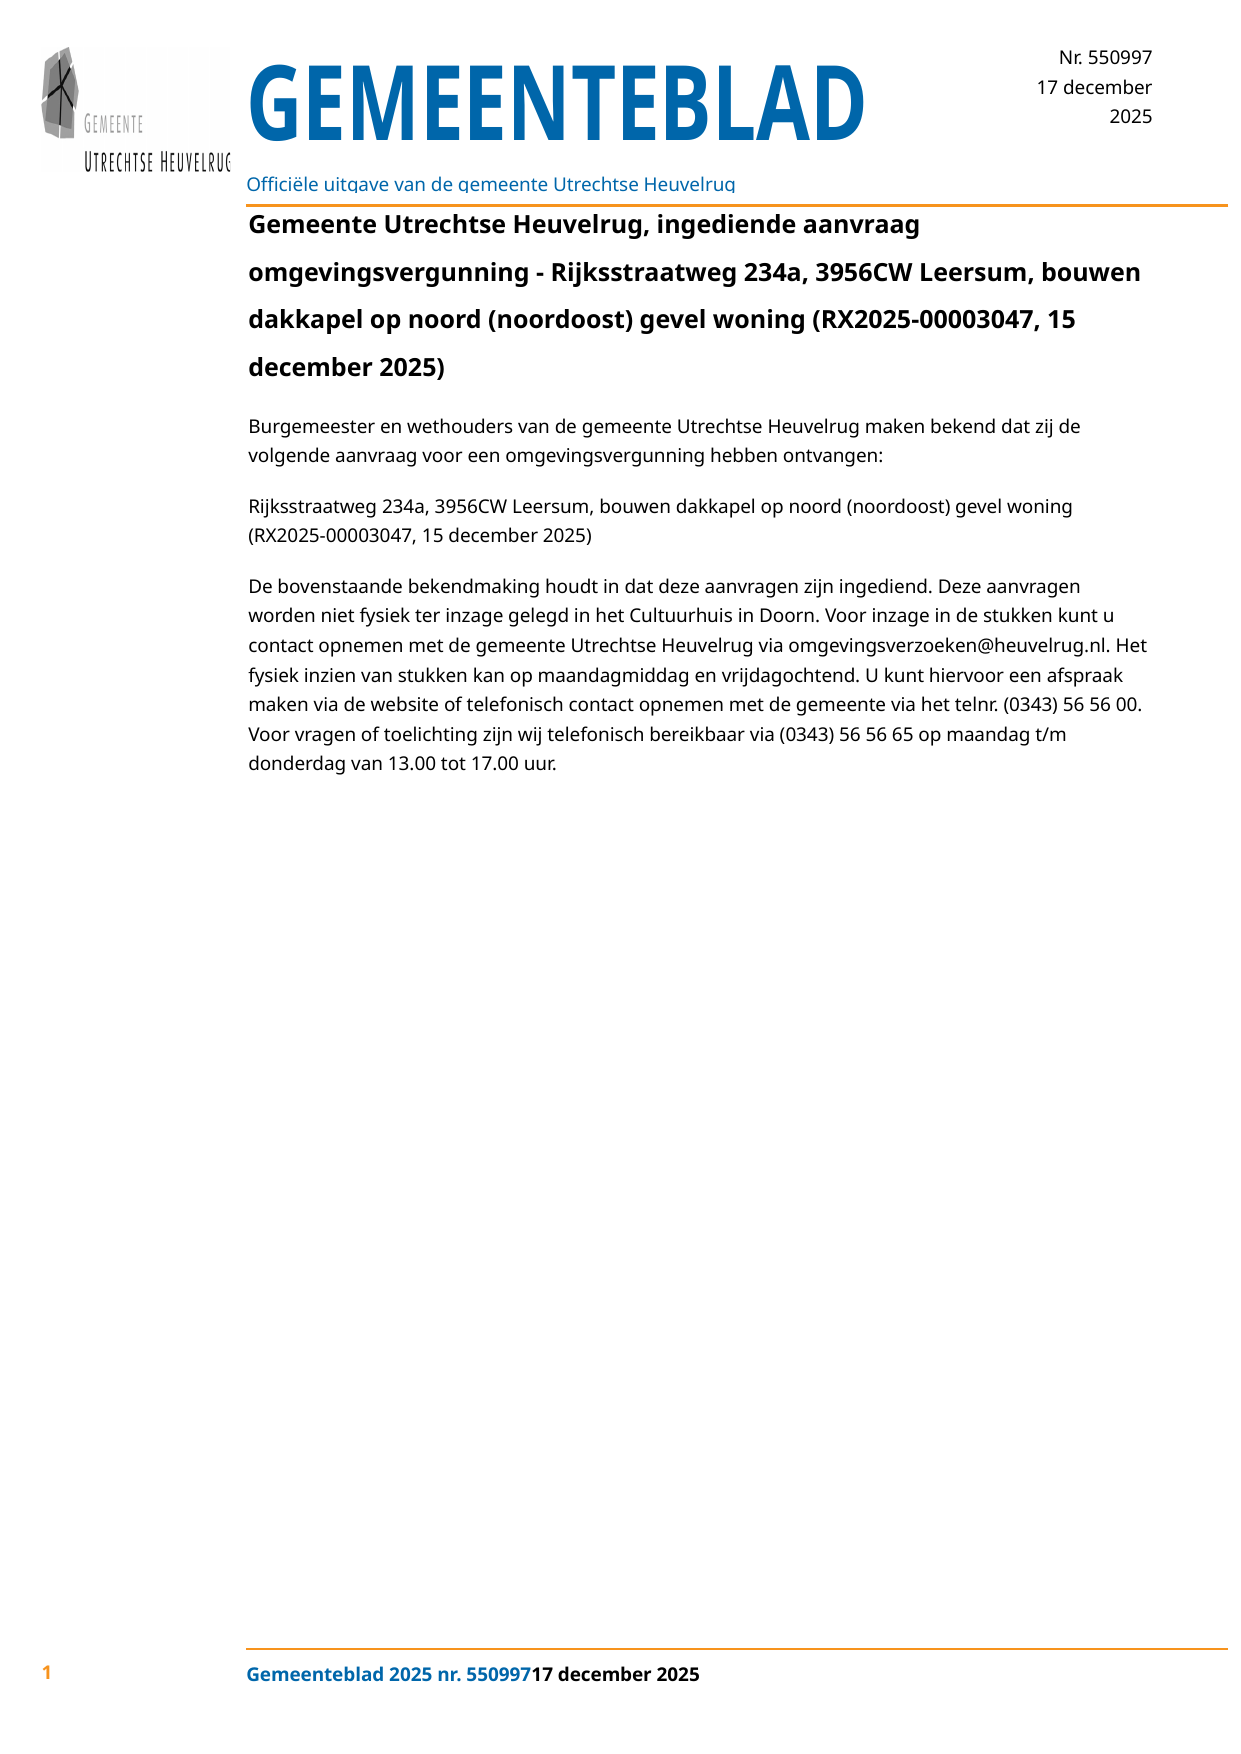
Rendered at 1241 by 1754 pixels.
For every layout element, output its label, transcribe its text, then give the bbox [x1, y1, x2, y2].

picture [41, 47, 231, 172]
text Rijksstraatweg 234a, 3956CW Leersum, bouwen dakkapel op noord (noordoost) gevel woning (RX2025-00003047, 15 december 2025) [248, 493, 1152, 548]
text Burgemeester en wethouders van de gemeente Utrechtse Heuvelrug maken bekend dat zij de volgende aanvraag voor een omgevingsvergunning hebben ontvangen: [248, 413, 1152, 468]
text Gemeente Utrechtse Heuvelrug, ingediende aanvraag omgevingsvergunning - Rijksstraatweg 234a, 3956CW Leersum, bouwen dakkapel op noord (noordoost) gevel woning (RX2025-00003047, 15 december 2025) [248, 207, 1152, 384]
text De bovenstaande bekendmaking houdt in dat deze aanvragen zijn ingediend. Deze aanvragen worden niet fysiek ter inzage gelegd in het Cultuurhuis in Doorn. Voor inzage in de stukken kunt u contact opnemen met de gemeente Utrechtse Heuvelrug via omgevingsverzoeken@heuvelrug.nl. Het fysiek inzien van stukken kan op maandagmiddag en vrijdagochtend. U kunt hiervoor een afspraak maken via de website of telefonisch contact opnemen met de gemeente via het telnr. (0343) 56 56 00. Voor vragen of toelichting zijn wij telefonisch bereikbaar via (0343) 56 56 65 op maandag t/m donderdag van 13.00 tot 17.00 uur. [248, 573, 1152, 776]
